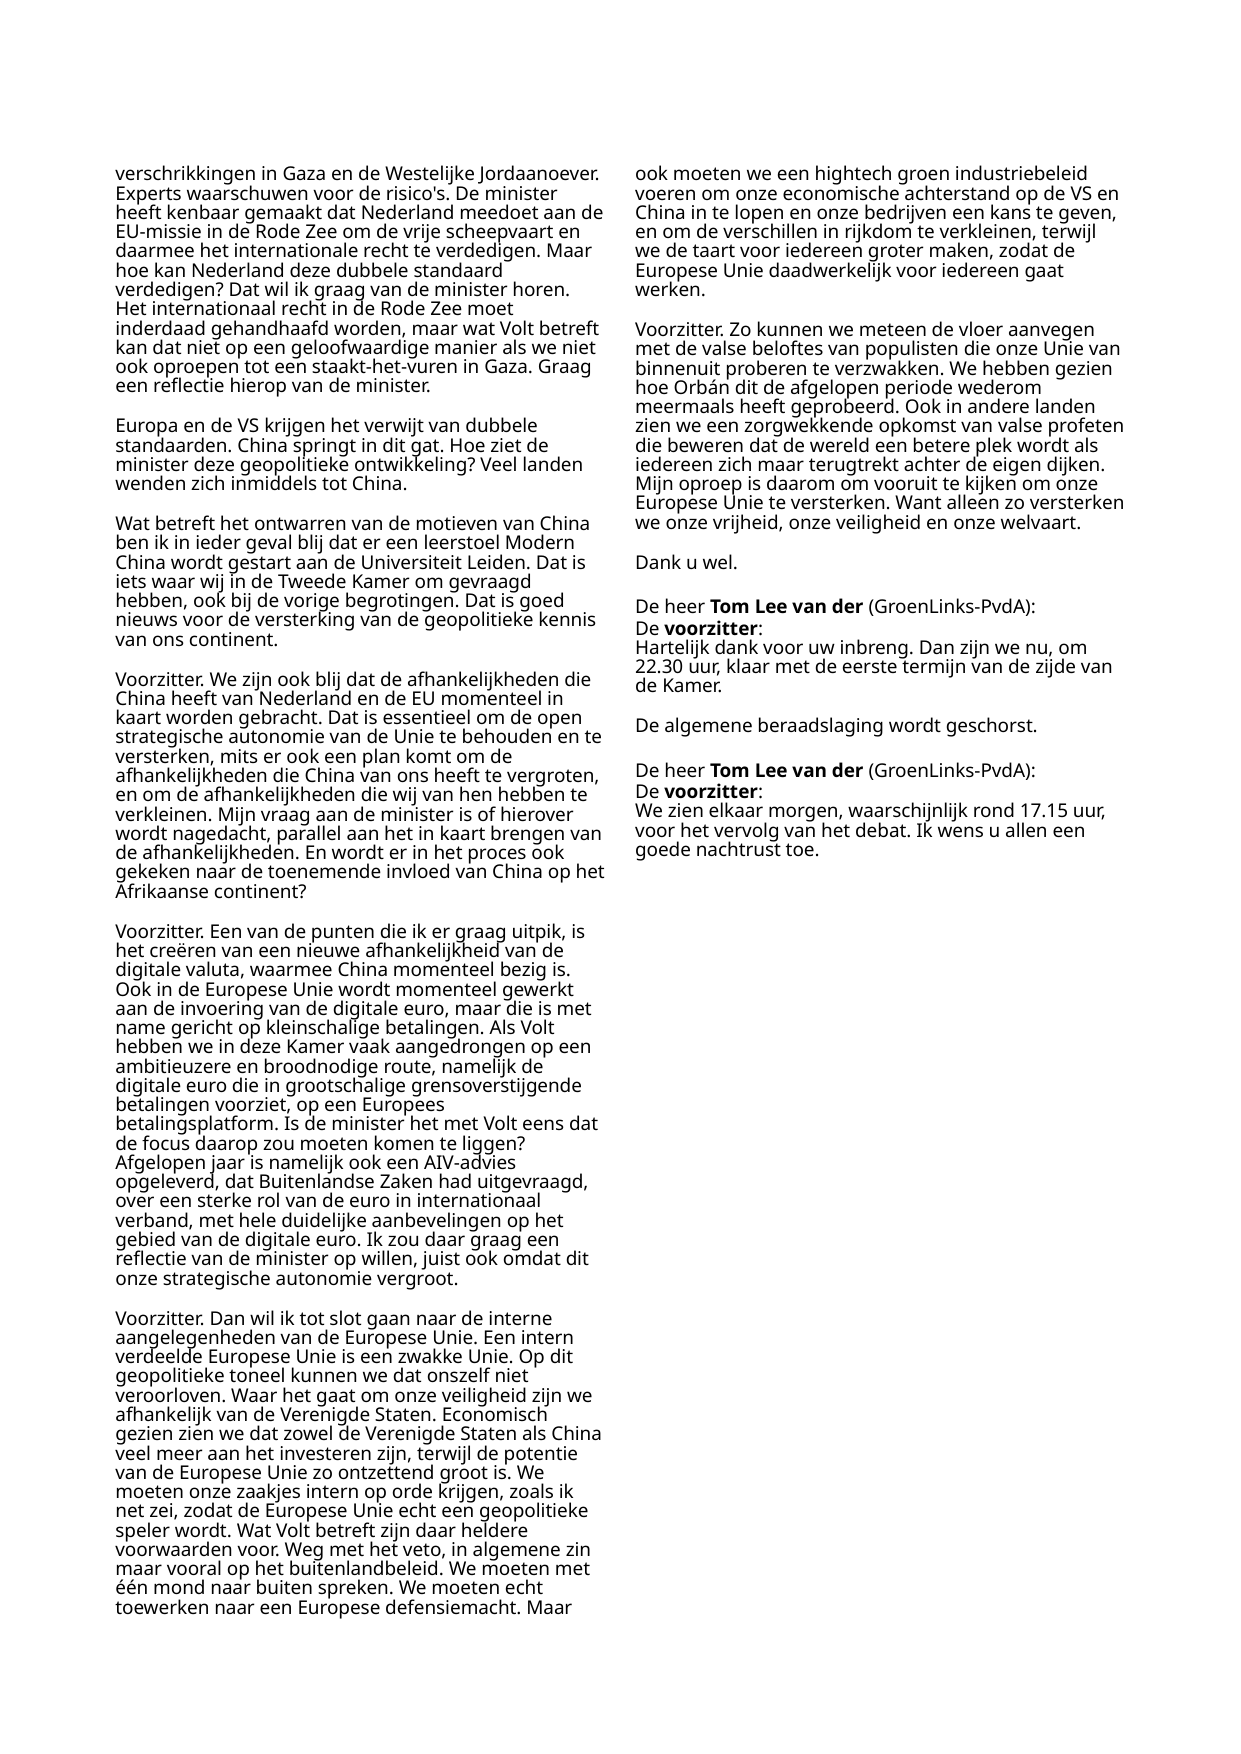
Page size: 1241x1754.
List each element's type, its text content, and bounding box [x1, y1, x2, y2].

text We zien elkaar morgen, waarschijnlijk rond 17.15 uur, voor het vervolg van het debat. Ik wens u allen een goede nachtrust toe. [635, 802, 1125, 860]
text De voorzitter: [635, 783, 1125, 802]
text De voorzitter: [635, 619, 1125, 639]
text De heer Tom Lee van der (GroenLinks-PvdA): [635, 594, 1125, 619]
text verschrikkingen in Gaza en de Westelijke Jordaanoever. Experts waarschuwen voor de risico's. De minister heeft kenbaar gemaakt dat Nederland meedoet aan de EU-missie in de Rode Zee om de vrije scheepvaart en daarmee het internationale recht te verdedigen. Maar hoe kan Nederland deze dubbele standaard verdedigen? Dat wil ik graag van de minister horen. Het internationaal recht in de Rode Zee moet inderdaad gehandhaafd worden, maar wat Volt betreft kan dat niet op een geloofwaardige manier als we niet ook oproepen tot een staakt-het-vuren in Gaza. Graag een reflectie hierop van de minister. [115, 165, 605, 397]
text Voorzitter. We zijn ook blij dat de afhankelijkheden die China heeft van Nederland en de EU momenteel in kaart worden gebracht. Dat is essentieel om de open strategische autonomie van de Unie te behouden en te versterken, mits er ook een plan komt om de afhankelijkheden die China van ons heeft te vergroten, en om de afhankelijkheden die wij van hen hebben te verkleinen. Mijn vraag aan de minister is of hierover wordt nagedacht, parallel aan het in kaart brengen van de afhankelijkheden. En wordt er in het proces ook gekeken naar de toenemende invloed van China op het Afrikaanse continent? [115, 671, 605, 902]
text ook moeten we een hightech groen industriebeleid voeren om onze economische achterstand op de VS en China in te lopen en onze bedrijven een kans te geven, en om de verschillen in rijkdom te verkleinen, terwijl we de taart voor iedereen groter maken, zodat de Europese Unie daadwerkelijk voor iedereen gaat werken. [635, 165, 1125, 300]
text Hartelijk dank voor uw inbreng. Dan zijn we nu, om 22.30 uur, klaar met de eerste termijn van de zijde van de Kamer. [635, 639, 1125, 697]
text Europa en de VS krijgen het verwijt van dubbele standaarden. China springt in dit gat. Hoe ziet de minister deze geopolitieke ontwikkeling? Veel landen wenden zich inmiddels tot China. [115, 417, 605, 494]
text Voorzitter. Een van de punten die ik er graag uitpik, is het creëren van een nieuwe afhankelijkheid van de digitale valuta, waarmee China momenteel bezig is. Ook in de Europese Unie wordt momenteel gewerkt aan de invoering van de digitale euro, maar die is met name gericht op kleinschalige betalingen. Als Volt hebben we in deze Kamer vaak aangedrongen op een ambitieuzere en broodnodige route, namelijk de digitale euro die in grootschalige grensoverstijgende betalingen voorziet, op een Europees betalingsplatform. Is de minister het met Volt eens dat de focus daarop zou moeten komen te liggen? Afgelopen jaar is namelijk ook een AIV-advies opgeleverd, dat Buitenlandse Zaken had uitgevraagd, over een sterke rol van de euro in internationaal verband, met hele duidelijke aanbevelingen op het gebied van de digitale euro. Ik zou daar graag een reflectie van de minister op willen, juist ook omdat dit onze strategische autonomie vergroot. [115, 923, 605, 1289]
text Wat betreft het ontwarren van de motieven van China ben ik in ieder geval blij dat er een leerstoel Modern China wordt gestart aan de Universiteit Leiden. Dat is iets waar wij in de Tweede Kamer om gevraagd hebben, ook bij de vorige begrotingen. Dat is goed nieuws voor de versterking van de geopolitieke kennis van ons continent. [115, 515, 605, 650]
text Voorzitter. Dan wil ik tot slot gaan naar de interne aangelegenheden van de Europese Unie. Een intern verdeelde Europese Unie is een zwakke Unie. Op dit geopolitieke toneel kunnen we dat onszelf niet veroorloven. Waar het gaat om onze veiligheid zijn we afhankelijk van de Verenigde Staten. Economisch gezien zien we dat zowel de Verenigde Staten als China veel meer aan het investeren zijn, terwijl de potentie van de Europese Unie zo ontzettend groot is. We moeten onze zaakjes intern op orde krijgen, zoals ik net zei, zodat de Europese Unie echt een geopolitieke speler wordt. Wat Volt betreft zijn daar heldere voorwaarden voor. Weg met het veto, in algemene zin maar vooral op het buitenlandbeleid. We moeten met één mond naar buiten spreken. We moeten echt toewerken naar een Europese defensiemacht. Maar [115, 1309, 605, 1618]
text De algemene beraadslaging wordt geschorst. [635, 717, 1125, 737]
text Voorzitter. Zo kunnen we meteen de vloer aanvegen met de valse beloftes van populisten die onze Unie van binnenuit proberen te verzwakken. We hebben gezien hoe Orbán dit de afgelopen periode wederom meermaals heeft geprobeerd. Ook in andere landen zien we een zorgwekkende opkomst van valse profeten die beweren dat de wereld een betere plek wordt als iedereen zich maar terugtrekt achter de eigen dijken. Mijn oproep is daarom om vooruit te kijken om onze Europese Unie te versterken. Want alleen zo versterken we onze vrijheid, onze veiligheid en onze welvaart. [635, 321, 1125, 533]
text Dank u wel. [635, 554, 1125, 573]
text De heer Tom Lee van der (GroenLinks-PvdA): [635, 757, 1125, 783]
